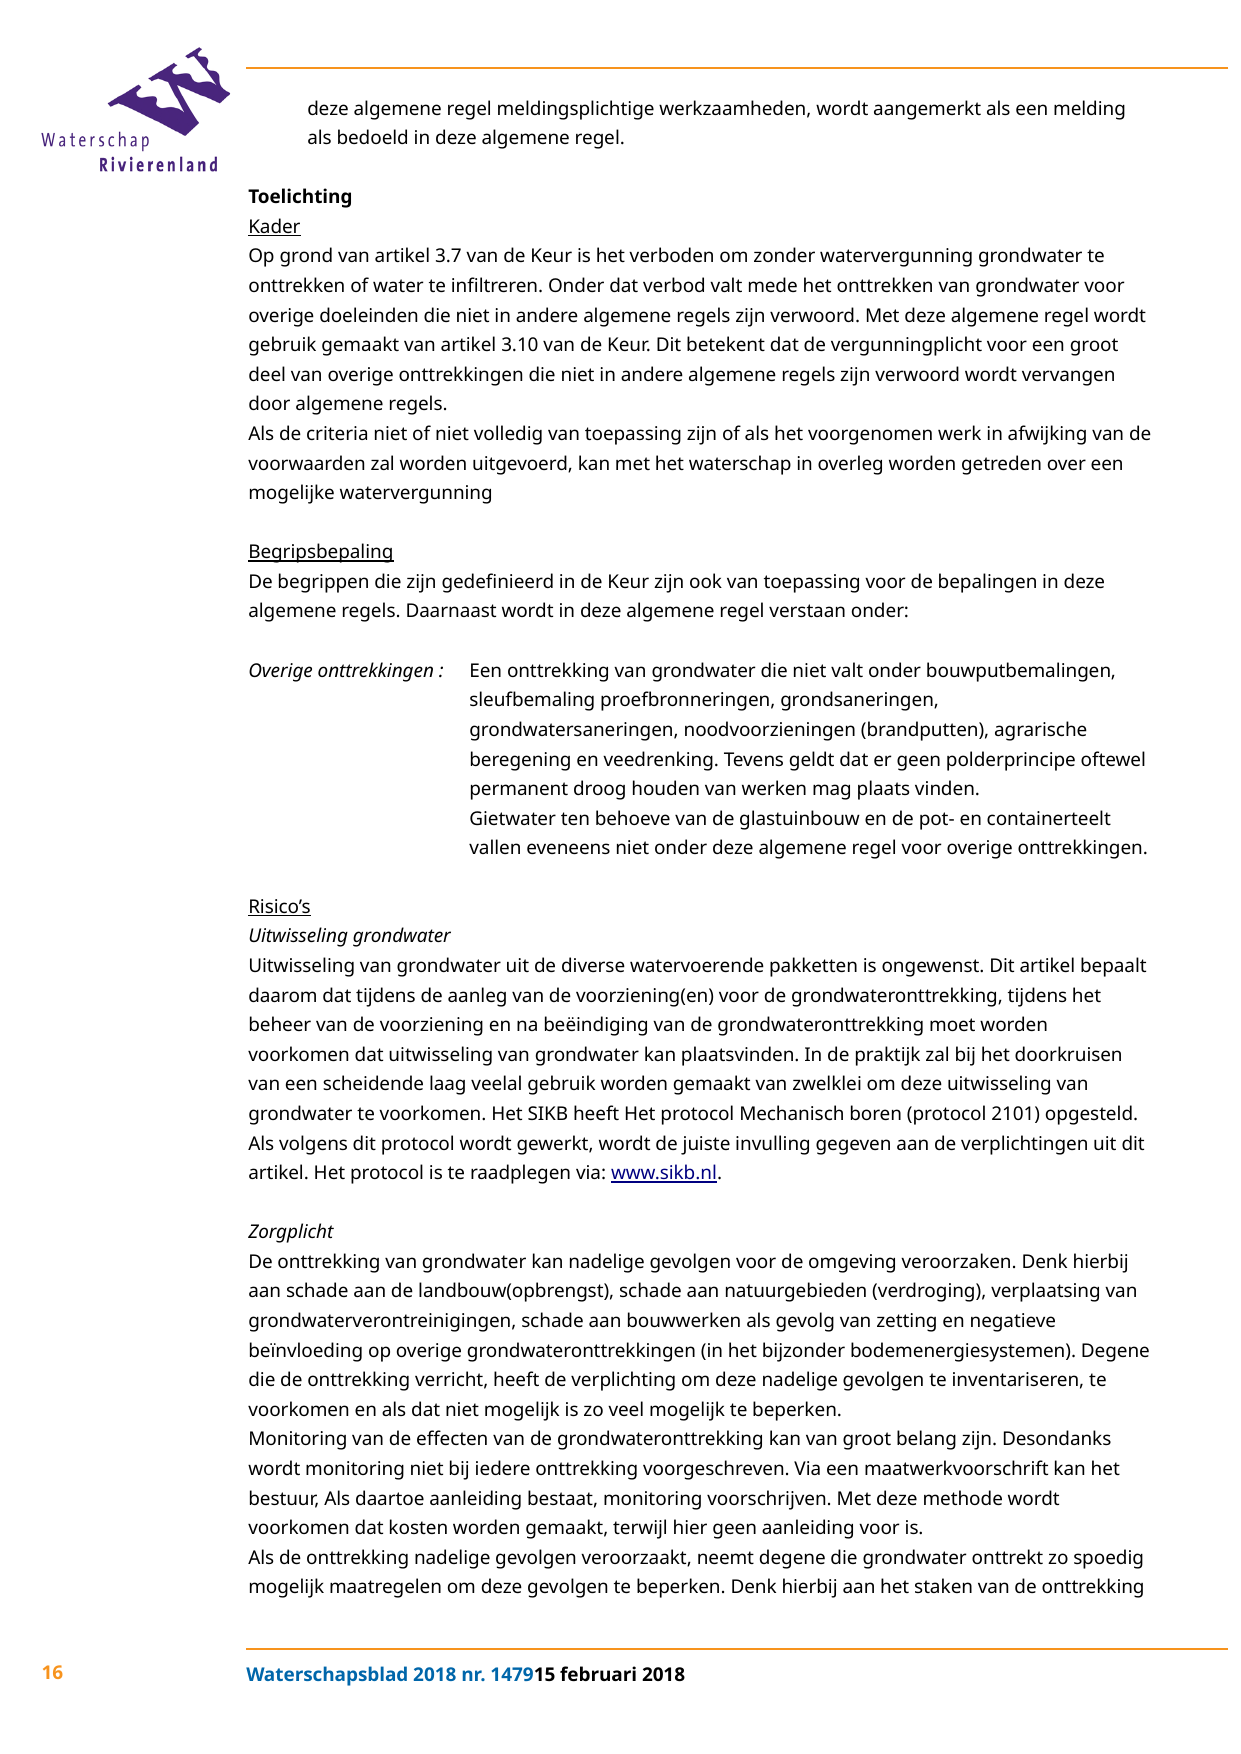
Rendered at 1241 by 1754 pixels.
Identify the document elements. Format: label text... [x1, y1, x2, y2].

text Zorgplicht [248, 1218, 1152, 1244]
text Kader [248, 213, 1152, 239]
text Monitoring van de effecten van de grondwateronttrekking kan van groot belang zijn. Desondanks wordt monitoring niet bij iedere onttrekking voorgeschreven. Via een maatwerkvoorschrift kan het bestuur, Als daartoe aanleiding bestaat, monitoring voorschrijven. Met deze methode wordt voorkomen dat kosten worden gemaakt, terwijl hier geen aanleiding voor is. [248, 1426, 1152, 1540]
text Als de onttrekking nadelige gevolgen veroorzaakt, neemt degene die grondwater onttrekt zo spoedig mogelijk maatregelen om deze gevolgen te beperken. Denk hierbij aan het staken van de onttrekking [248, 1544, 1152, 1599]
text Op grond van artikel 3.7 van de Keur is het verboden om zonder watervergunning grondwater te onttrekken of water te infiltreren. Onder dat verbod valt mede het onttrekken van grondwater voor overige doeleinden die niet in andere algemene regels zijn verwoord. Met deze algemene regel wordt gebruik gemaakt van artikel 3.10 van de Keur. Dit betekent dat de vergunningplicht voor een groot deel van overige onttrekkingen die niet in andere algemene regels zijn verwoord wordt vervangen door algemene regels. [248, 243, 1152, 416]
text Uitwisseling grondwater [248, 923, 1152, 948]
text Als de criteria niet of niet volledig van toepassing zijn of als het voorgenomen werk in afwijking van de voorwaarden zal worden uitgevoerd, kan met het waterschap in overleg worden getreden over een mogelijke watervergunning [248, 420, 1152, 505]
list deze algemene regel meldingsplichtige werkzaamheden, wordt aangemerkt als een melding als bedoeld in deze algemene regel. [248, 95, 1152, 150]
table_header Een onttrekking van grondwater die niet valt onder bouwputbemalingen, sleufbemaling proefbronneringen, grondsaneringen, grondwatersaneringen, noodvoorzieningen (brandputten), agrarische beregening en veedrenking. Tevens geldt dat er geen polderprincipe oftewel permanent droog houden van werken mag plaats vinden. Gietwater ten behoeve van de glastuinbouw en de pot- en containerteelt vallen eveneens niet onder deze algemene regel voor overige onttrekkingen. [469, 657, 1152, 860]
text De onttrekking van grondwater kan nadelige gevolgen voor de omgeving veroorzaken. Denk hierbij aan schade aan de landbouw(opbrengst), schade aan natuurgebieden (verdroging), verplaatsing van grondwaterverontreinigingen, schade aan bouwwerken als gevolg van zetting en negatieve beïnvloeding op overige grondwateronttrekkingen (in het bijzonder bodemenergiesystemen). Degene die de onttrekking verricht, heeft de verplichting om deze nadelige gevolgen te inventariseren, te voorkomen en als dat niet mogelijk is zo veel mogelijk te beperken. [248, 1248, 1152, 1422]
text Begripsbepaling [248, 538, 1152, 564]
text De begrippen die zijn gedefinieerd in de Keur zijn ook van toepassing voor de bepalingen in deze algemene regels. Daarnaast wordt in deze algemene regel verstaan onder: [248, 568, 1152, 623]
text Risico’s [248, 893, 1152, 919]
table_header Overige onttrekkingen : [248, 657, 469, 860]
picture [41, 47, 231, 172]
text Toelichting [248, 183, 1152, 209]
text Uitwisseling van grondwater uit de diverse watervoerende pakketten is ongewenst. Dit artikel bepaalt daarom dat tijdens de aanleg van de voorziening(en) voor de grondwateronttrekking, tijdens het beheer van de voorziening en na beëindiging van de grondwateronttrekking moet worden voorkomen dat uitwisseling van grondwater kan plaatsvinden. In de praktijk zal bij het doorkruisen van een scheidende laag veelal gebruik worden gemaakt van zwelklei om deze uitwisseling van grondwater te voorkomen. Het SIKB heeft Het protocol Mechanisch boren (protocol 2101) opgesteld. Als volgens dit protocol wordt gewerkt, wordt de juiste invulling gegeven aan de verplichtingen uit dit artikel. Het protocol is te raadplegen via: www.sikb.nl. [248, 952, 1152, 1185]
